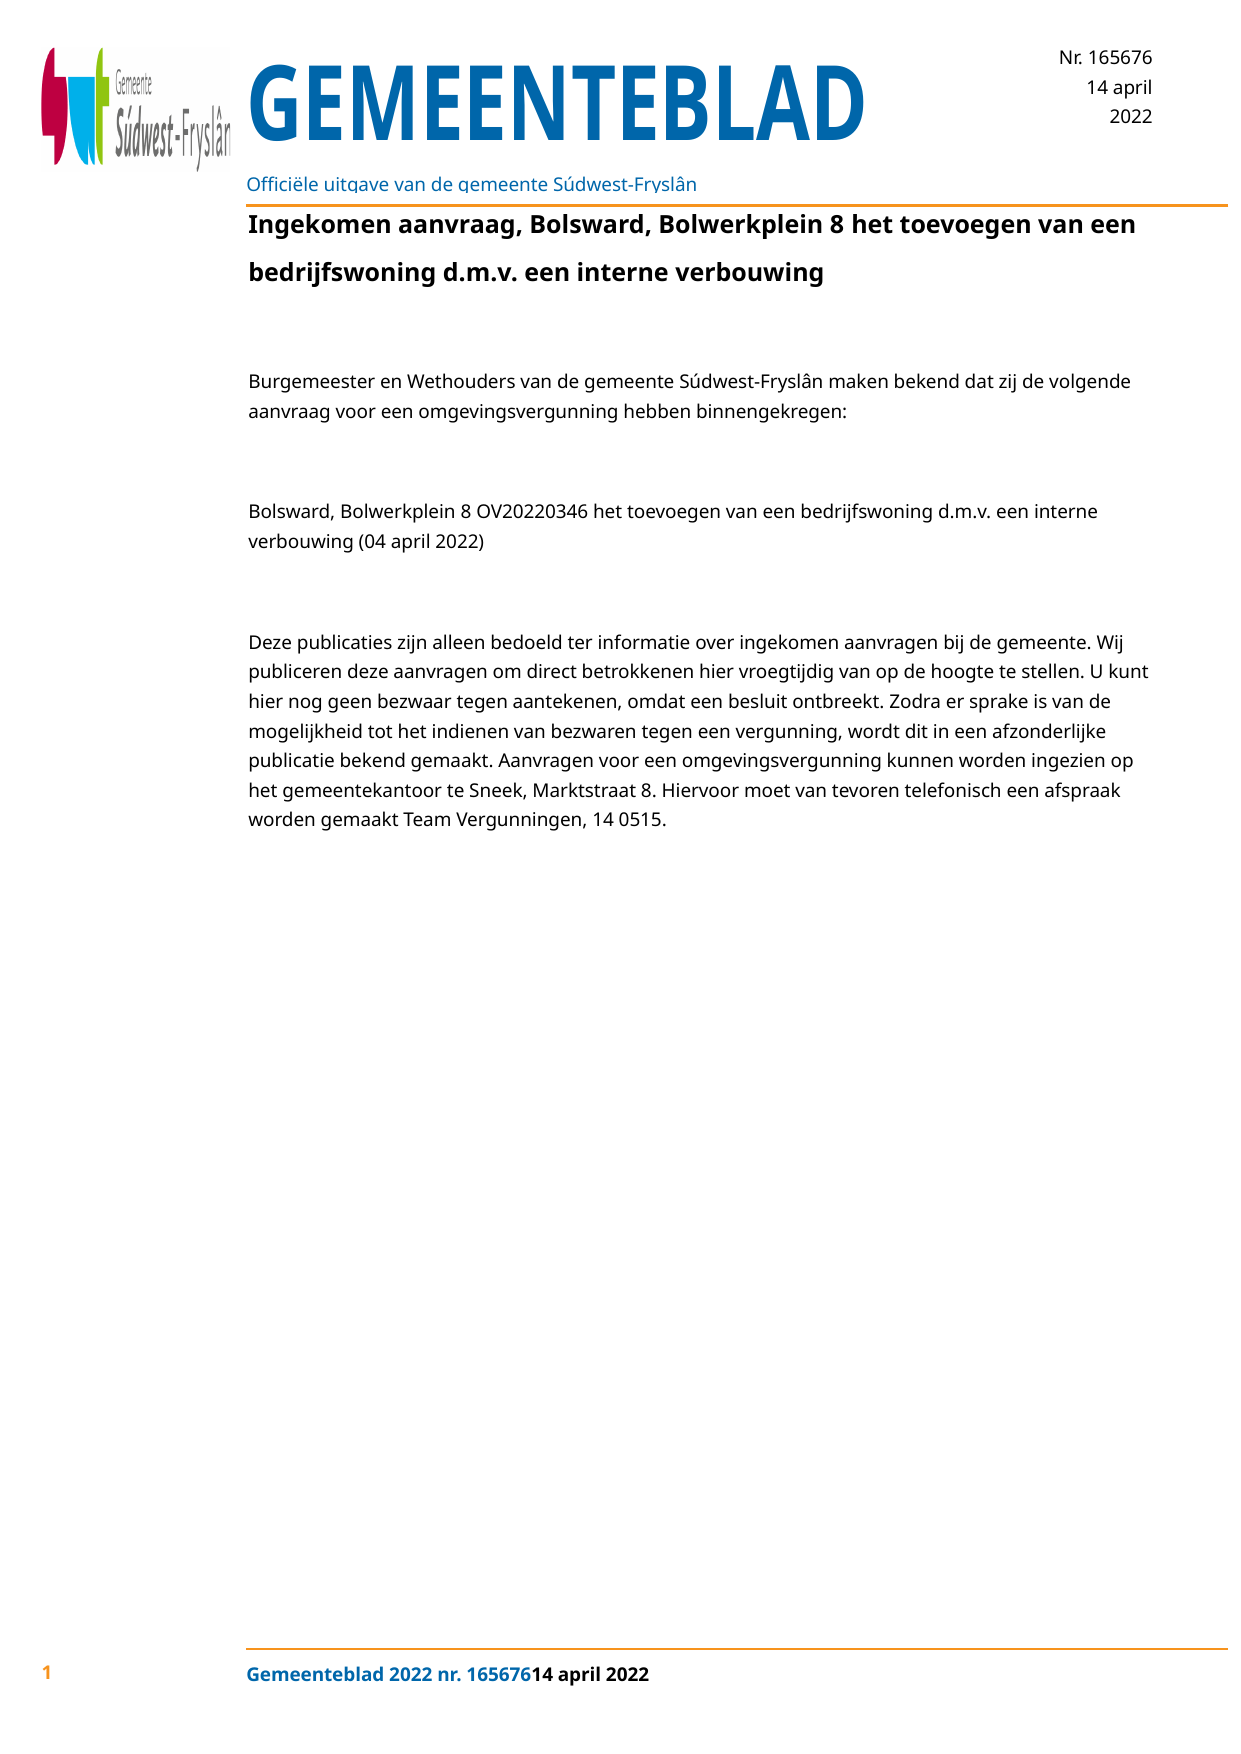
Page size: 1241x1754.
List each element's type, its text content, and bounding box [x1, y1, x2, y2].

text Bolsward, Bolwerkplein 8 OV20220346 het toevoegen van een bedrijfswoning d.m.v. een interne verbouwing (04 april 2022) [248, 499, 1152, 554]
picture [41, 47, 231, 172]
text Deze publicaties zijn alleen bedoeld ter informatie over ingekomen aanvragen bij de gemeente. Wij publiceren deze aanvragen om direct betrokkenen hier vroegtijdig van op de hoogte te stellen. U kunt hier nog geen bezwaar tegen aantekenen, omdat een besluit ontbreekt. Zodra er sprake is van de mogelijkheid tot het indienen van bezwaren tegen een vergunning, wordt dit in een afzonderlijke publicatie bekend gemaakt. Aanvragen voor een omgevingsvergunning kunnen worden ingezien op het gemeentekantoor te Sneek, Marktstraat 8. Hiervoor moet van tevoren telefonisch een afspraak worden gemaakt Team Vergunningen, 14 0515. [248, 629, 1152, 832]
text Burgemeester en Wethouders van de gemeente Súdwest-Fryslân maken bekend dat zij de volgende aanvraag voor een omgevingsvergunning hebben binnengekregen: [248, 368, 1152, 424]
text Ingekomen aanvraag, Bolsward, Bolwerkplein 8 het toevoegen van een bedrijfswoning d.m.v. een interne verbouwing [248, 207, 1152, 288]
